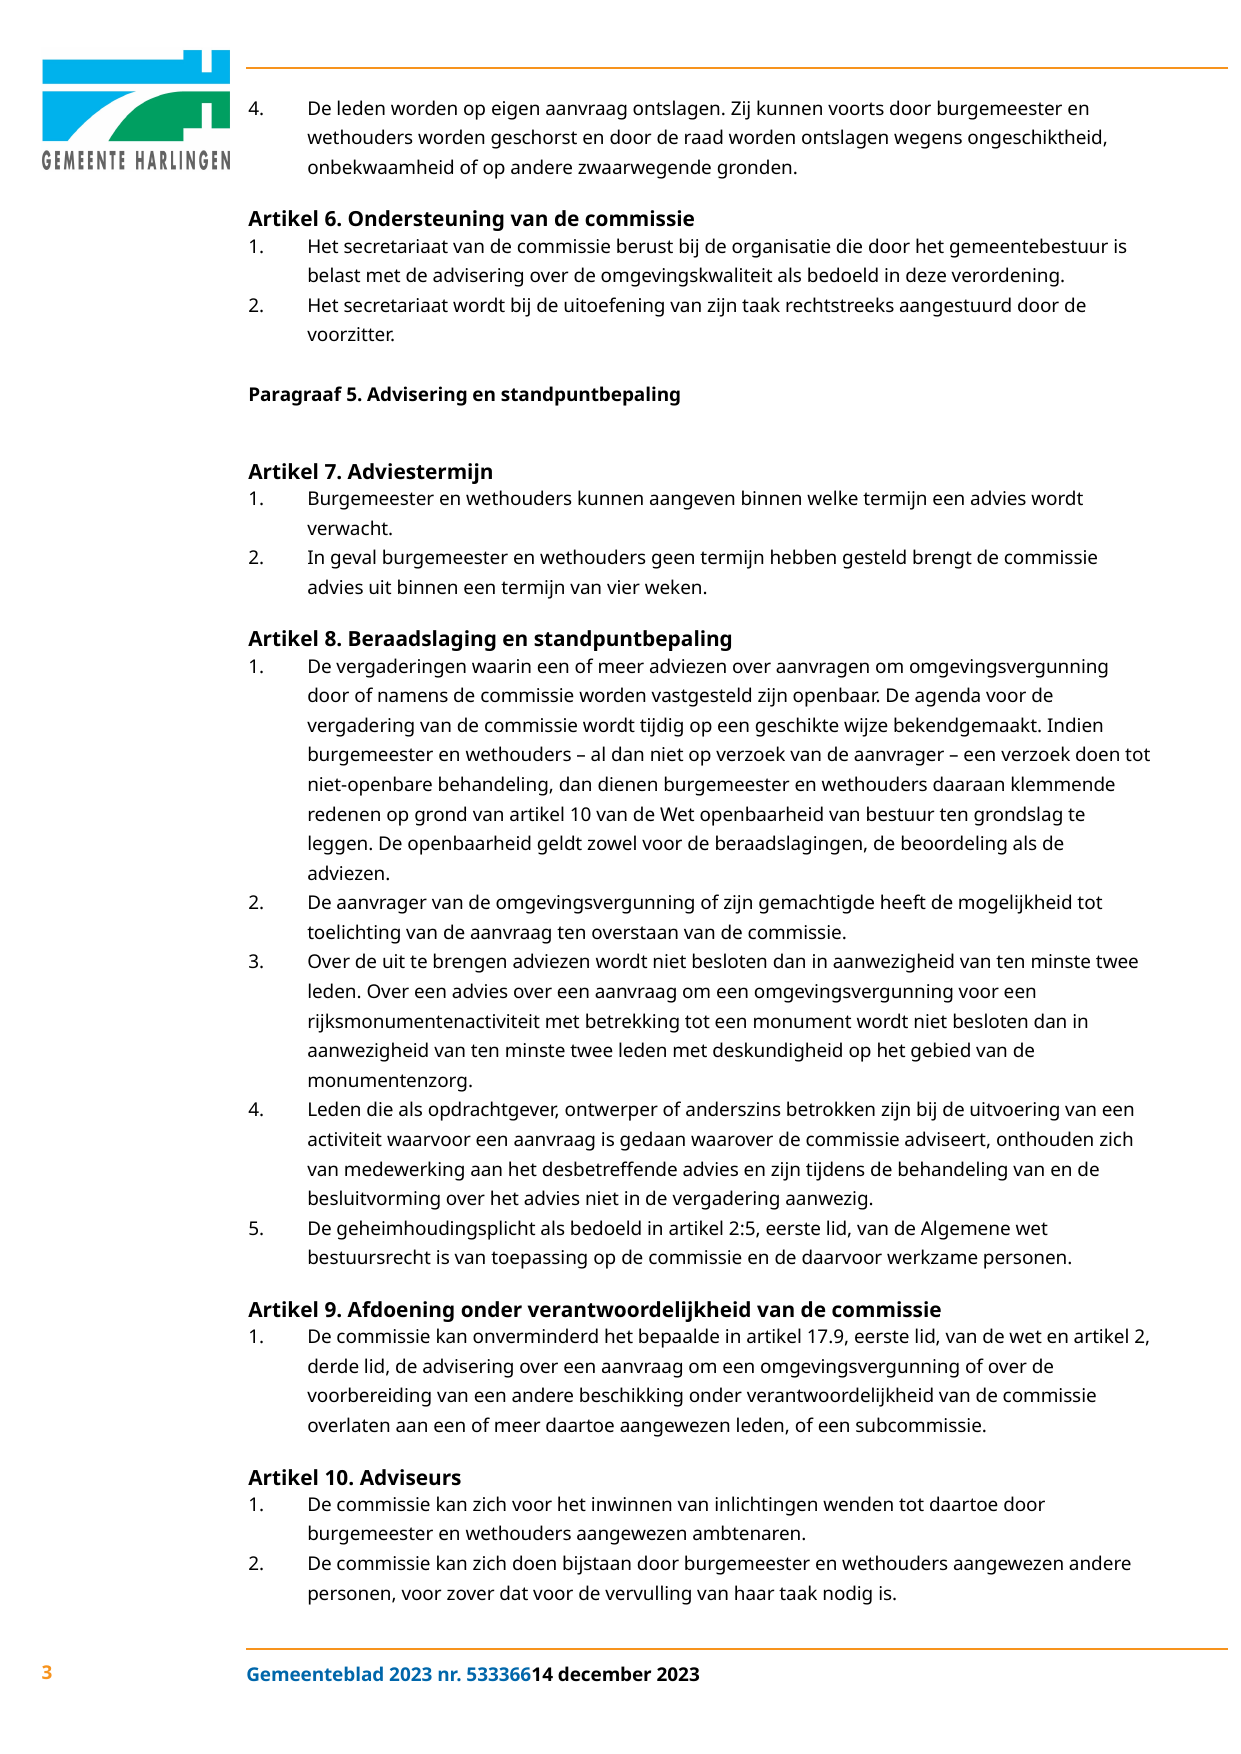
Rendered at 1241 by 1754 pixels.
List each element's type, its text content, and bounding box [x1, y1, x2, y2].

text Artikel 10. Adviseurs [248, 1463, 1152, 1491]
list De leden worden op eigen aanvraag ontslagen. Zij kunnen voorts door burgemeester en wethouders worden geschorst en door de raad worden ontslagen wegens ongeschiktheid, onbekwaamheid of op andere zwaarwegende gronden. [248, 95, 1152, 180]
list De commissie kan zich doen bijstaan door burgemeester en wethouders aangewezen andere personen, voor zover dat voor de vervulling van haar taak nodig is. [248, 1550, 1152, 1606]
list De commissie kan zich voor het inwinnen van inlichtingen wenden tot daartoe door burgemeester en wethouders aangewezen ambtenaren. [248, 1491, 1152, 1546]
text Artikel 7. Adviestermijn [248, 457, 1152, 485]
list In geval burgemeester en wethouders geen termijn hebben gesteld brengt de commissie advies uit binnen een termijn van vier weken. [248, 544, 1152, 600]
text Paragraaf 5. Advisering en standpuntbepaling [248, 381, 1152, 406]
list De geheimhoudingsplicht als bedoeld in artikel 2:5, eerste lid, van de Algemene wet bestuursrecht is van toepassing op de commissie en de daarvoor werkzame personen. [248, 1215, 1152, 1270]
list Over de uit te brengen adviezen wordt niet besloten dan in aanwezigheid van ten minste twee leden. Over een advies over een aanvraag om een omgevingsvergunning voor een rijksmonumentenactiviteit met betrekking tot een monument wordt niet besloten dan in aanwezigheid van ten minste twee leden met deskundigheid op het gebied van de monumentenzorg. [248, 949, 1152, 1093]
list Het secretariaat wordt bij de uitoefening van zijn taak rechtstreeks aangestuurd door de voorzitter. [248, 292, 1152, 347]
list Leden die als opdrachtgever, ontwerper of anderszins betrokken zijn bij de uitvoering van een activiteit waarvoor een aanvraag is gedaan waarover de commissie adviseert, onthouden zich van medewerking aan het desbetreffende advies en zijn tijdens de behandeling van en de besluitvorming over het advies niet in de vergadering aanwezig. [248, 1097, 1152, 1211]
list De commissie kan onverminderd het bepaalde in artikel 17.9, eerste lid, van de wet en artikel 2, derde lid, de advisering over een aanvraag om een omgevingsvergunning of over de voorbereiding van een andere beschikking onder verantwoordelijkheid van de commissie overlaten aan een of meer daartoe aangewezen leden, of een subcommissie. [248, 1323, 1152, 1438]
text Artikel 6. Ondersteuning van de commissie [248, 204, 1152, 233]
list Het secretariaat van de commissie berust bij de organisatie die door het gemeentebestuur is belast met de advisering over de omgevingskwaliteit als bedoeld in deze verordening. [248, 233, 1152, 288]
text Artikel 9. Afdoening onder verantwoordelijkheid van de commissie [248, 1295, 1152, 1323]
text Artikel 8. Beraadslaging en standpuntbepaling [248, 624, 1152, 653]
list De vergaderingen waarin een of meer adviezen over aanvragen om omgevingsvergunning door of namens de commissie worden vastgesteld zijn openbaar. De agenda voor de vergadering van de commissie wordt tijdig op een geschikte wijze bekendgemaakt. Indien burgemeester en wethouders – al dan niet op verzoek van de aanvrager – een verzoek doen tot niet-openbare behandeling, dan dienen burgemeester en wethouders daaraan klemmende redenen op grond van artikel 10 van de Wet openbaarheid van bestuur ten grondslag te leggen. De openbaarheid geldt zowel voor de beraadslagingen, de beoordeling als de adviezen. [248, 653, 1152, 886]
list De aanvrager van de omgevingsvergunning of zijn gemachtigde heeft de mogelijkheid tot toelichting van de aanvraag ten overstaan van de commissie. [248, 889, 1152, 945]
list Burgemeester en wethouders kunnen aangeven binnen welke termijn een advies wordt verwacht. [248, 485, 1152, 541]
picture [41, 47, 231, 172]
